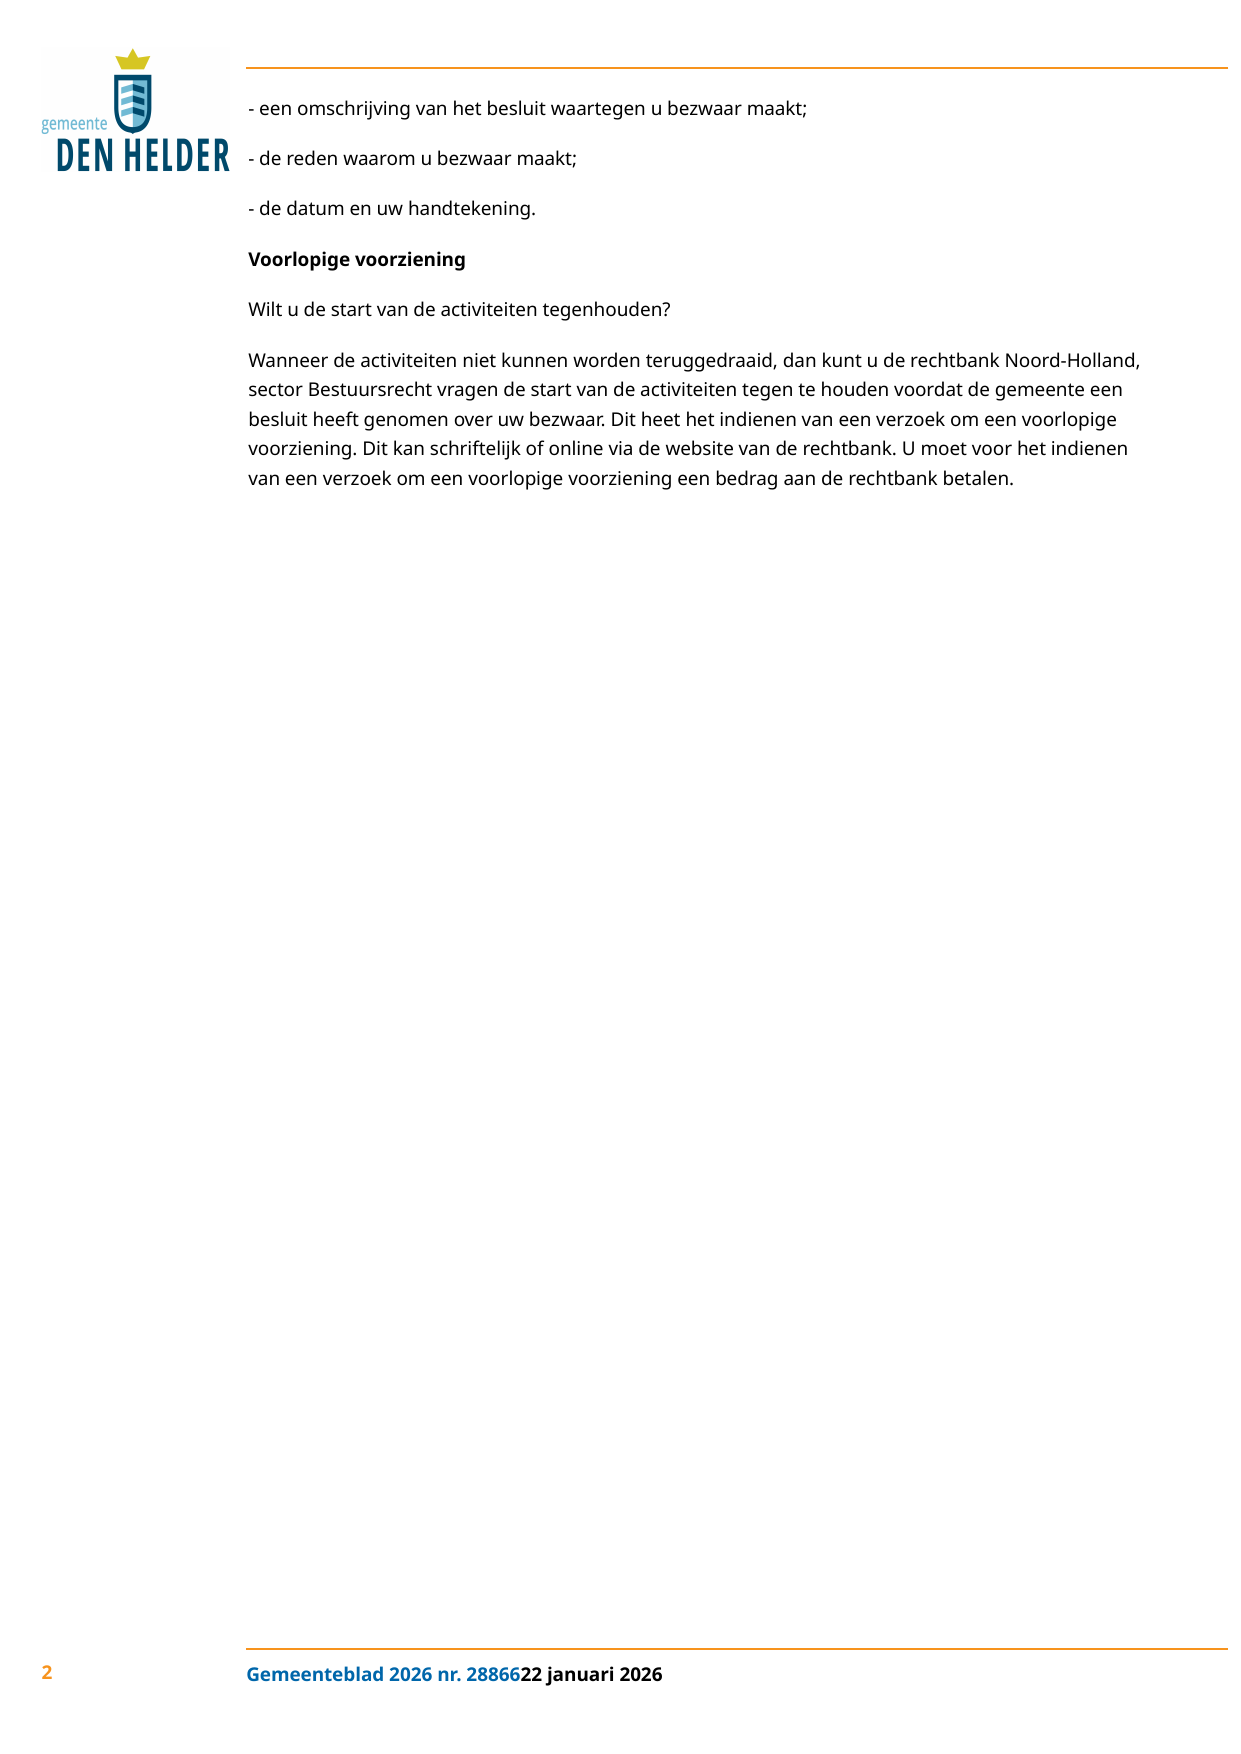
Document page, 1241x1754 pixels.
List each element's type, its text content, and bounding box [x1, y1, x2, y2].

text Wanneer de activiteiten niet kunnen worden teruggedraaid, dan kunt u de rechtbank Noord-Holland, sector Bestuursrecht vragen de start van de activiteiten tegen te houden voordat de gemeente een besluit heeft genomen over uw bezwaar. Dit heet het indienen van een verzoek om een voorlopige voorziening. Dit kan schriftelijk of online via de website van de rechtbank. U moet voor het indienen van een verzoek om een voorlopige voorziening een bedrag aan de rechtbank betalen. [248, 347, 1152, 491]
picture [41, 47, 231, 172]
text - de reden waarom u bezwaar maakt; [248, 145, 1152, 171]
picture [100, 154, 106, 172]
text Voorlopige voorziening [248, 246, 1152, 272]
text Wilt u de start van de activiteiten tegenhouden? [248, 296, 1152, 322]
picture [63, 144, 68, 165]
picture [182, 144, 187, 165]
picture [130, 157, 135, 172]
picture [220, 160, 224, 172]
text - de datum en uw handtekening. [248, 196, 1152, 221]
text - een omschrijving van het besluit waartegen u bezwaar maakt; [248, 95, 1152, 121]
